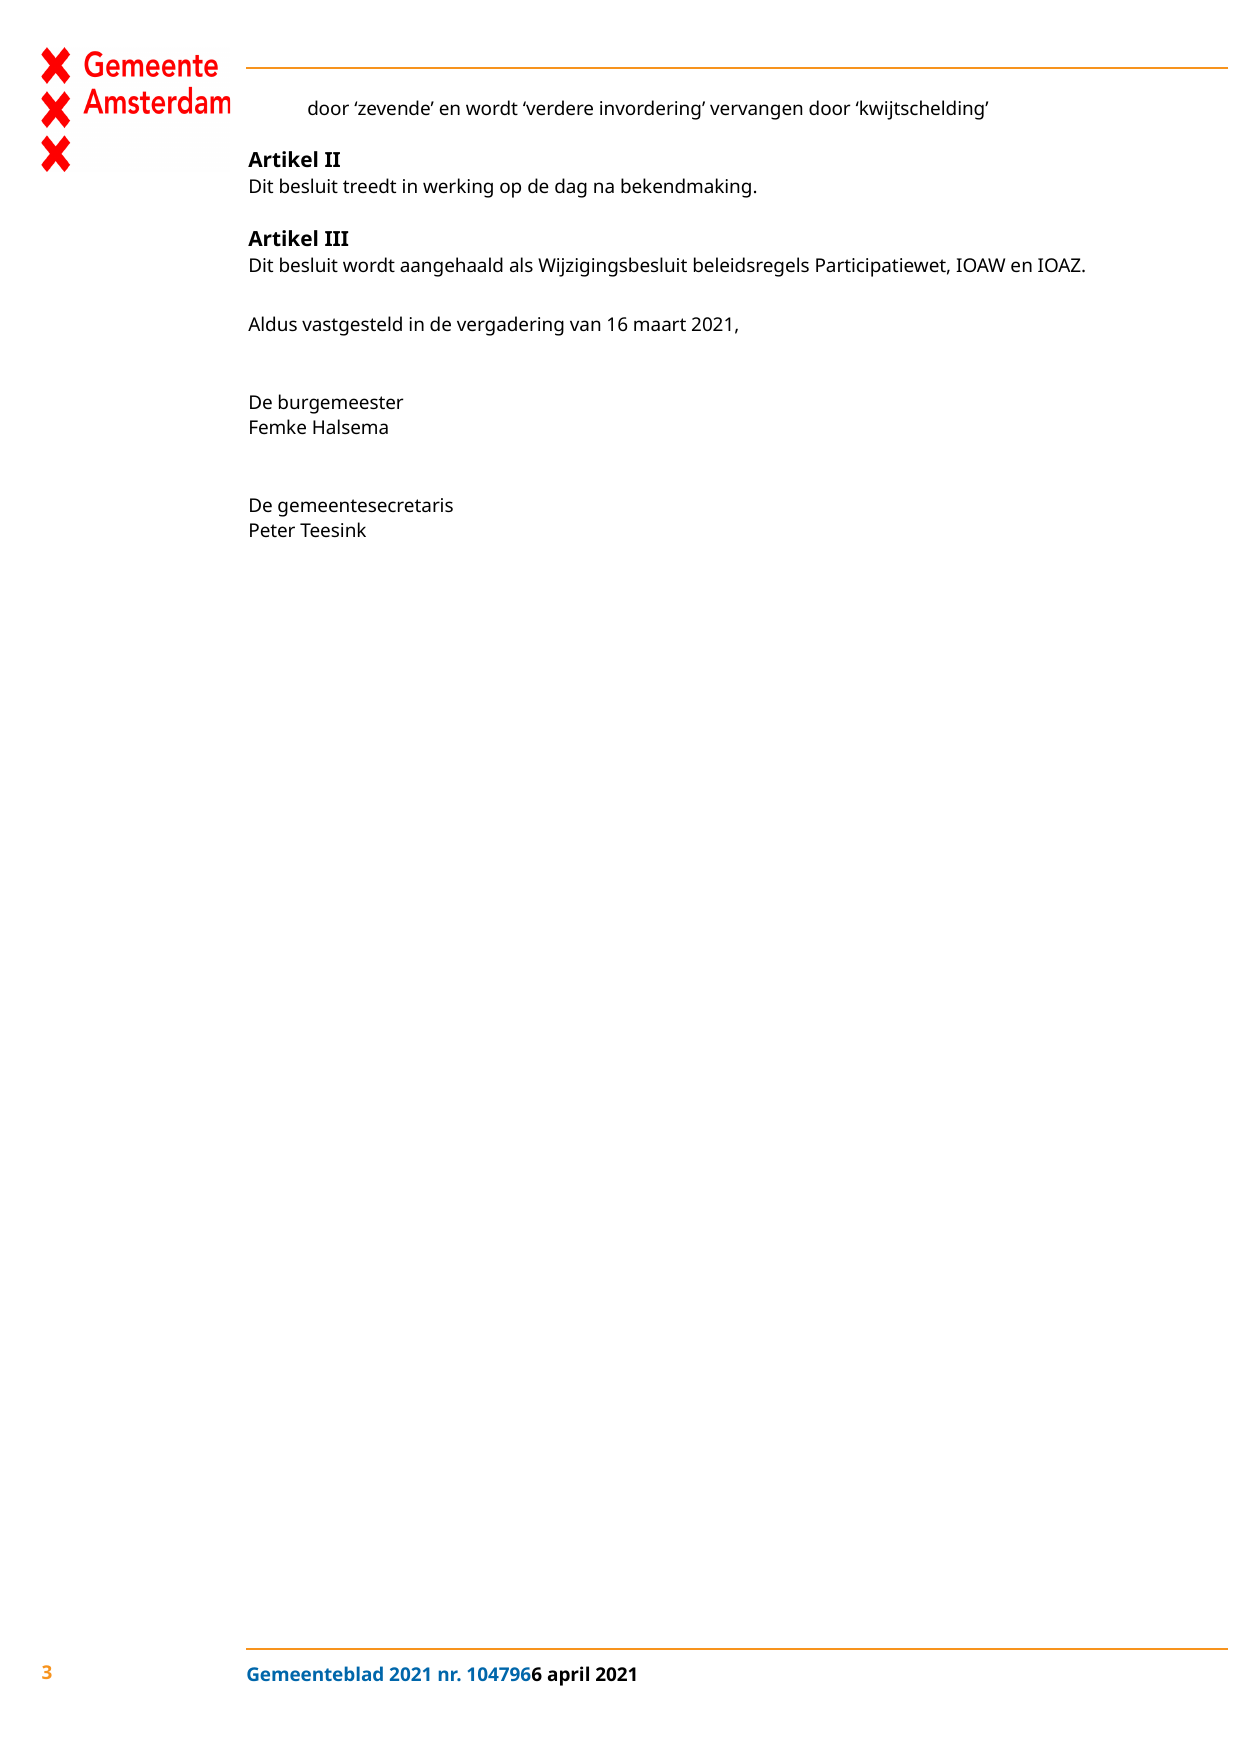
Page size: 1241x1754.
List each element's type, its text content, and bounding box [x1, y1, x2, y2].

text Artikel II [248, 145, 1152, 174]
text Artikel III [248, 224, 1152, 252]
text Dit besluit wordt aangehaald als Wijzigingsbesluit beleidsregels Participatiewet, IOAW en IOAZ. [248, 252, 1152, 278]
text Aldus vastgesteld in de vergadering van 16 maart 2021, [248, 312, 1152, 337]
text Dit besluit treedt in werking op de dag na bekendmaking. [248, 174, 1152, 199]
text De gemeentesecretaris [248, 492, 1152, 517]
text De burgemeester [248, 389, 1152, 414]
picture [41, 47, 231, 172]
list door ‘zevende’ en wordt ‘verdere invordering’ vervangen door ‘kwijtschelding’ [248, 95, 1152, 121]
text Femke Halsema [248, 414, 1152, 440]
text Peter Teesink [248, 517, 1152, 543]
